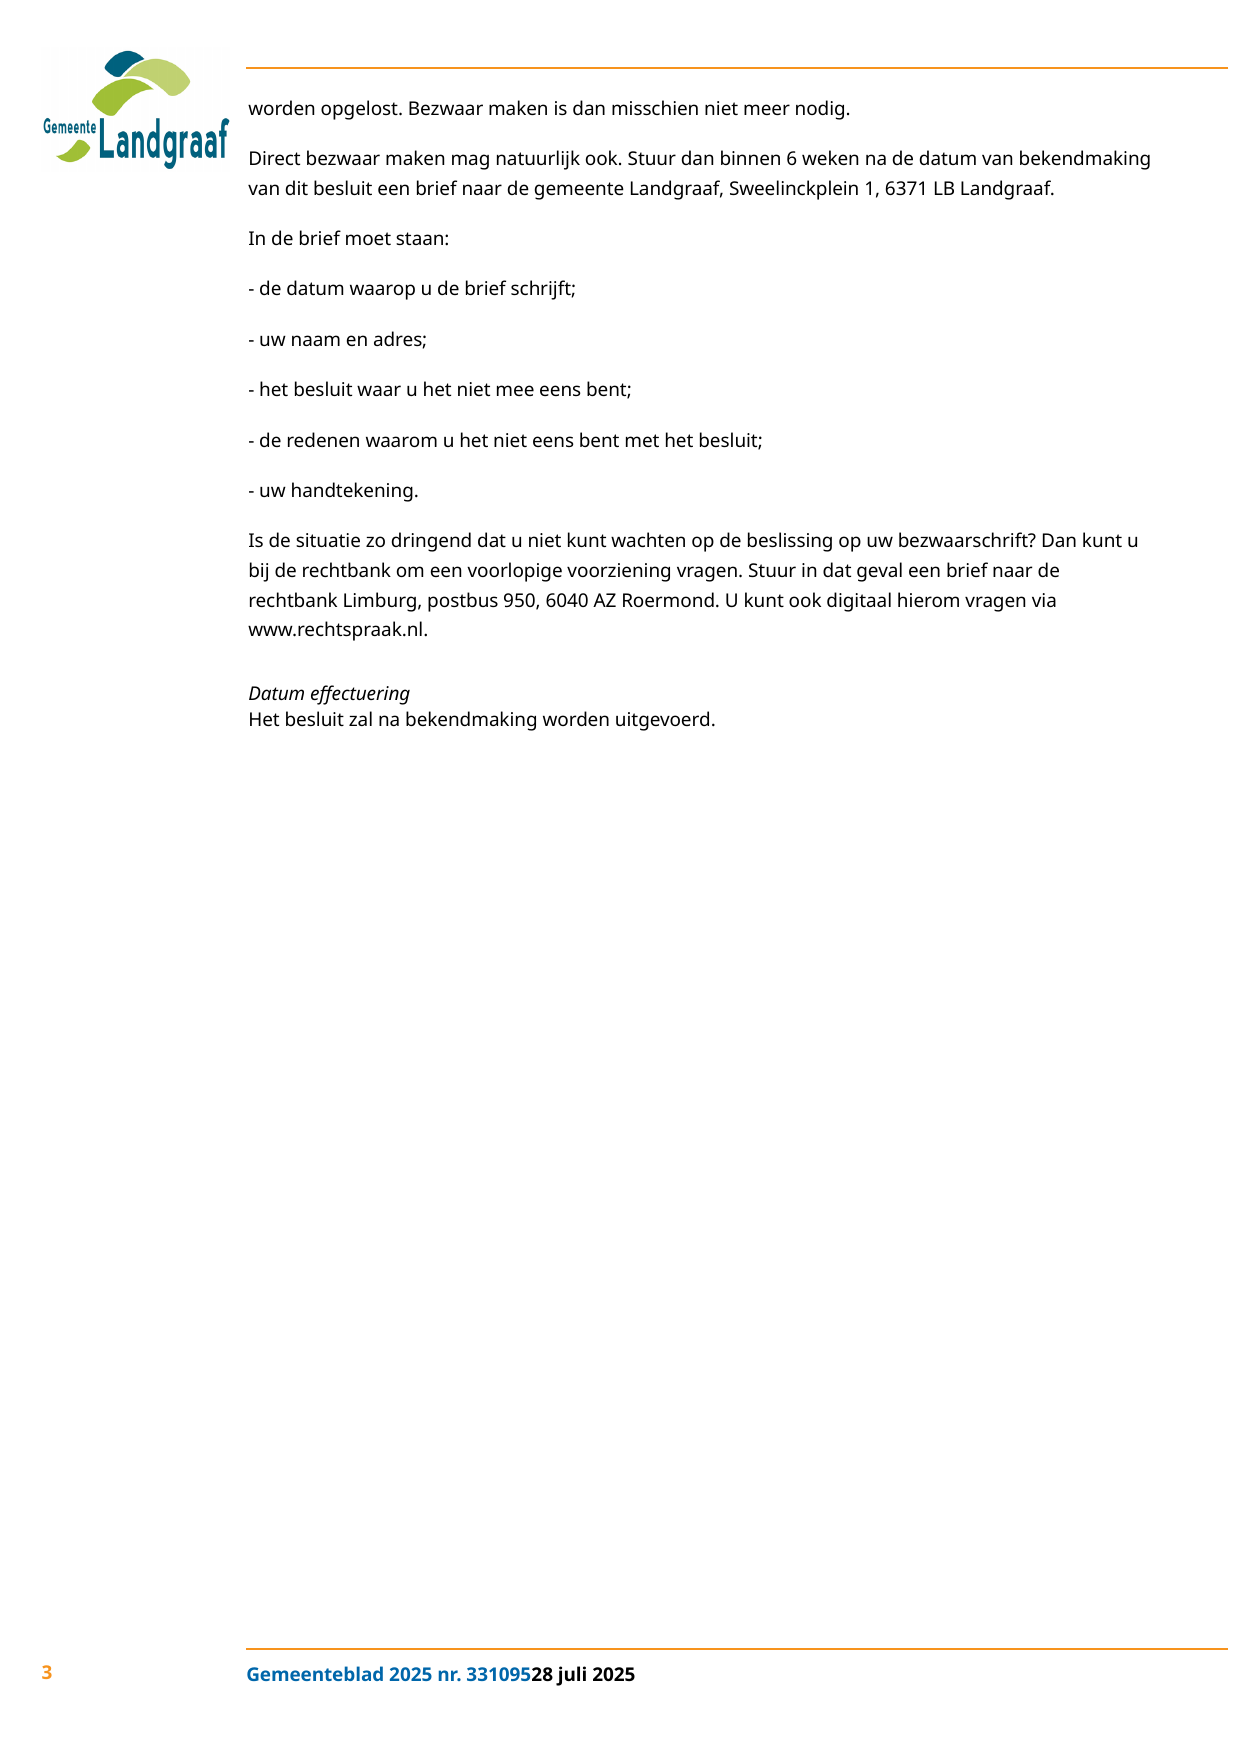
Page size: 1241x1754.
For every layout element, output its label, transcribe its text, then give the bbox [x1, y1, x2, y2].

text - uw handtekening. [248, 477, 1152, 503]
text Het besluit zal na bekendmaking worden uitgevoerd. [248, 706, 1152, 732]
text - het besluit waar u het niet mee eens bent; [248, 376, 1152, 402]
text Datum effectuering [248, 680, 1152, 706]
picture [41, 47, 231, 172]
text - uw naam en adres; [248, 326, 1152, 352]
text - de redenen waarom u het niet eens bent met het besluit; [248, 427, 1152, 453]
text In de brief moet staan: [248, 225, 1152, 251]
text worden opgelost. Bezwaar maken is dan misschien niet meer nodig. [248, 95, 1152, 121]
text - de datum waarop u de brief schrijft; [248, 276, 1152, 301]
text Is de situatie zo dringend dat u niet kunt wachten op de beslissing op uw bezwaarschrift? Dan kunt u bij de rechtbank om een voorlopige voorziening vragen. Stuur in dat geval een brief naar de rechtbank Limburg, postbus 950, 6040 AZ Roermond. U kunt ook digitaal hierom vragen via www.rechtspraak.nl. [248, 528, 1152, 642]
text Direct bezwaar maken mag natuurlijk ook. Stuur dan binnen 6 weken na de datum van bekendmaking van dit besluit een brief naar de gemeente Landgraaf, Sweelinckplein 1, 6371 LB Landgraaf. [248, 145, 1152, 201]
